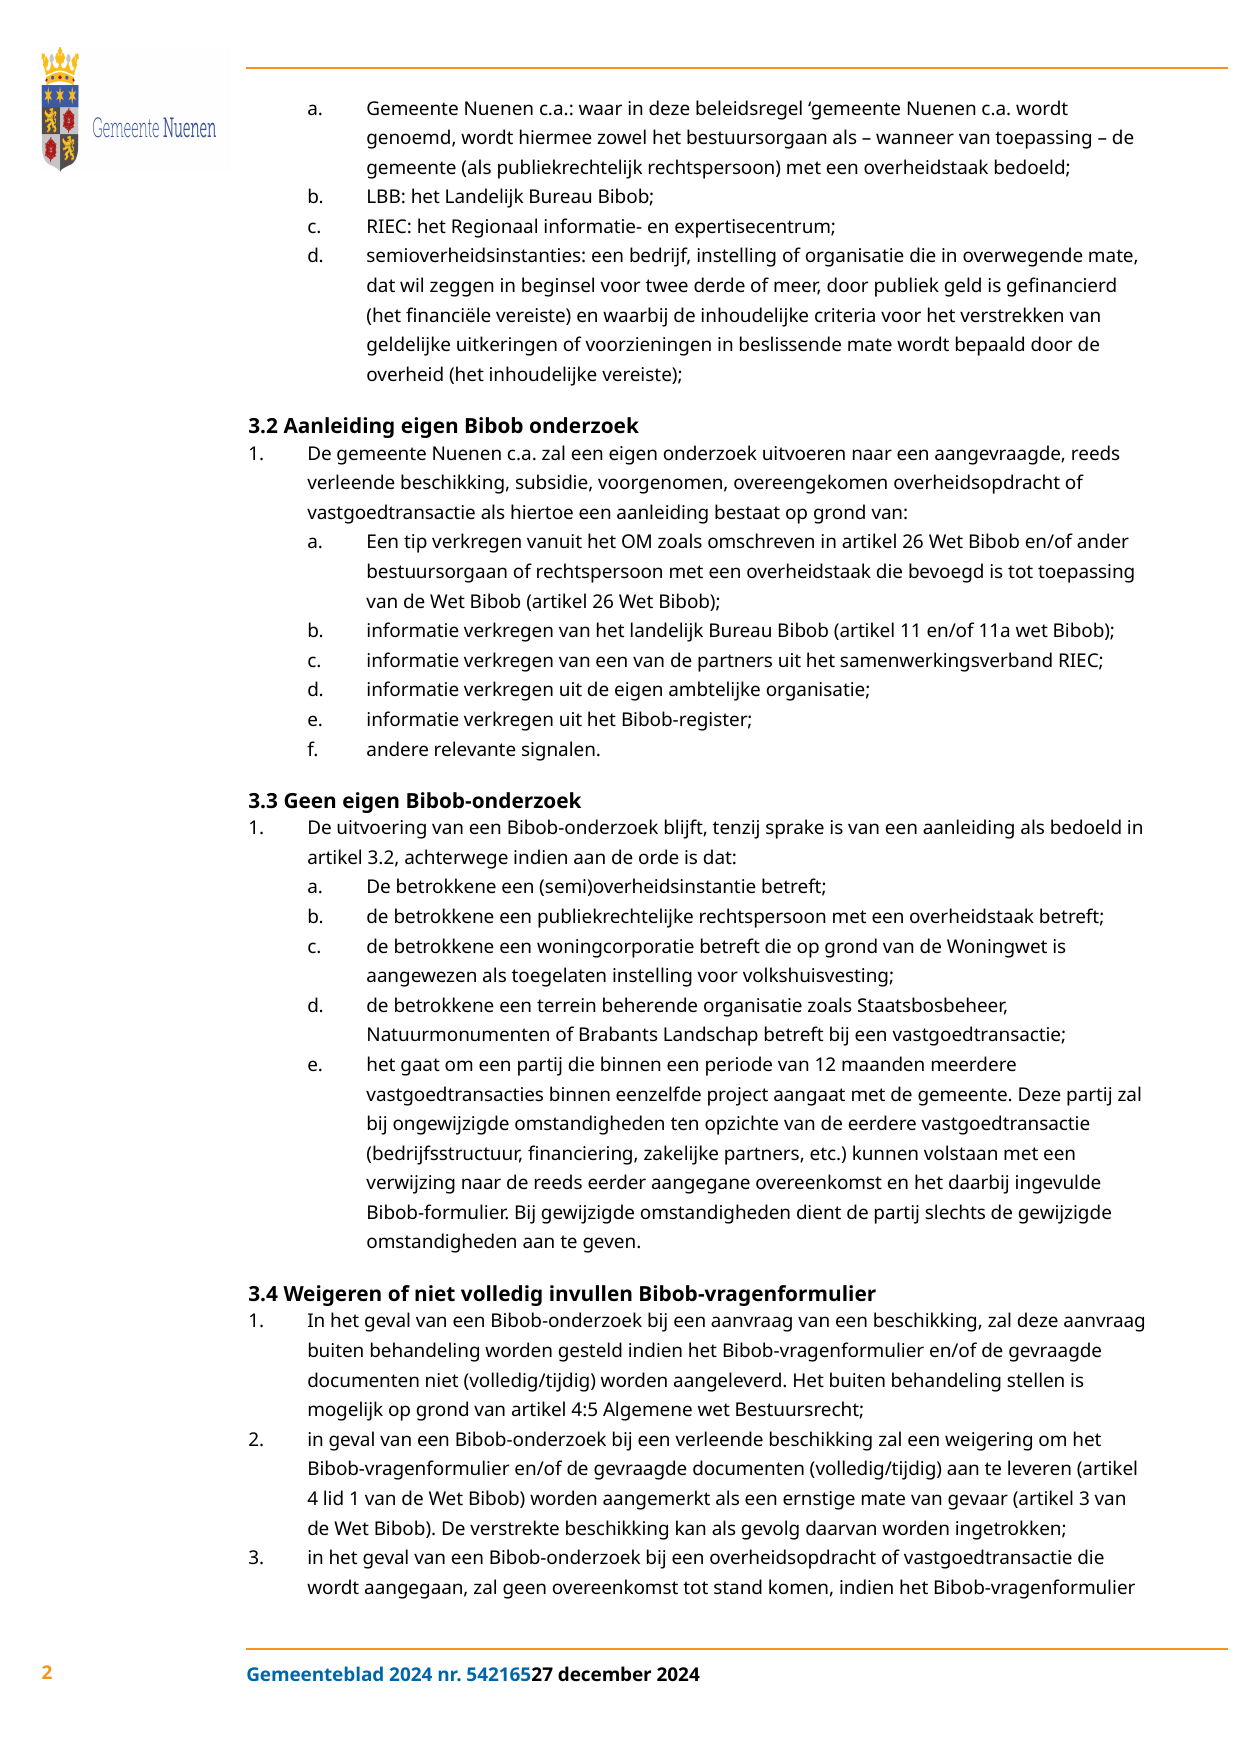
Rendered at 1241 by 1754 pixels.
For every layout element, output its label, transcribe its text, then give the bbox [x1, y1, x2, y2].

text 3.4 Weigeren of niet volledig invullen Bibob-vragenformulier [248, 1279, 1152, 1308]
list Een tip verkregen vanuit het OM zoals omschreven in artikel 26 Wet Bibob en/of ander bestuursorgaan of rechtspersoon met een overheidstaak die bevoegd is tot toepassing van de Wet Bibob (artikel 26 Wet Bibob); [307, 529, 1152, 613]
list informatie verkregen van het landelijk Bureau Bibob (artikel 11 en/of 11a wet Bibob); [307, 617, 1152, 643]
list informatie verkregen uit het Bibob-register; [307, 706, 1152, 732]
list in het geval van een Bibob-onderzoek bij een overheidsopdracht of vastgoedtransactie die wordt aangegaan, zal geen overeenkomst tot stand komen, indien het Bibob-vragenformulier [248, 1544, 1152, 1599]
list RIEC: het Regionaal informatie- en expertisecentrum; [307, 213, 1152, 239]
list andere relevante signalen. [307, 736, 1152, 761]
list De uitvoering van een Bibob-onderzoek blijft, tenzij sprake is van een aanleiding als bedoeld in artikel 3.2, achterwege indien aan de orde is dat: [248, 814, 1152, 870]
list De betrokkene een (semi)overheidsinstantie betreft; [307, 874, 1152, 899]
text 3.3 Geen eigen Bibob-onderzoek [248, 786, 1152, 814]
list De gemeente Nuenen c.a. zal een eigen onderzoek uitvoeren naar een aangevraagde, reeds verleende beschikking, subsidie, voorgenomen, overeengekomen overheidsopdracht of vastgoedtransactie als hiertoe een aanleiding bestaat op grond van: [248, 440, 1152, 525]
list de betrokkene een woningcorporatie betreft die op grond van de Woningwet is aangewezen als toegelaten instelling voor volkshuisvesting; [307, 933, 1152, 988]
text 3.2 Aanleiding eigen Bibob onderzoek [248, 411, 1152, 440]
list de betrokkene een terrein beherende organisatie zoals Staatsbosbeheer, Natuurmonumenten of Brabants Landschap betreft bij een vastgoedtransactie; [307, 992, 1152, 1047]
picture [41, 47, 231, 172]
list informatie verkregen van een van de partners uit het samenwerkingsverband RIEC; [307, 647, 1152, 673]
list semioverheidsinstanties: een bedrijf, instelling of organisatie die in overwegende mate, dat wil zeggen in beginsel voor twee derde of meer, door publiek geld is gefinancierd (het financiële vereiste) en waarbij de inhoudelijke criteria voor het verstrekken van geldelijke uitkeringen of voorzieningen in beslissende mate wordt bepaald door de overheid (het inhoudelijke vereiste); [307, 243, 1152, 387]
list LBB: het Landelijk Bureau Bibob; [307, 183, 1152, 209]
list informatie verkregen uit de eigen ambtelijke organisatie; [307, 677, 1152, 702]
list In het geval van een Bibob-onderzoek bij een aanvraag van een beschikking, zal deze aanvraag buiten behandeling worden gesteld indien het Bibob-vragenformulier en/of de gevraagde documenten niet (volledig/tijdig) worden aangeleverd. Het buiten behandeling stellen is mogelijk op grond van artikel 4:5 Algemene wet Bestuursrecht; [248, 1308, 1152, 1422]
list Gemeente Nuenen c.a.: waar in deze beleidsregel ‘gemeente Nuenen c.a. wordt genoemd, wordt hiermee zowel het bestuursorgaan als – wanneer van toepassing – de gemeente (als publiekrechtelijk rechtspersoon) met een overheidstaak bedoeld; [307, 95, 1152, 180]
list in geval van een Bibob-onderzoek bij een verleende beschikking zal een weigering om het Bibob-vragenformulier en/of de gevraagde documenten (volledig/tijdig) aan te leveren (artikel 4 lid 1 van de Wet Bibob) worden aangemerkt als een ernstige mate van gevaar (artikel 3 van de Wet Bibob). De verstrekte beschikking kan als gevolg daarvan worden ingetrokken; [248, 1426, 1152, 1540]
list de betrokkene een publiekrechtelijke rechtspersoon met een overheidstaak betreft; [307, 903, 1152, 929]
list het gaat om een partij die binnen een periode van 12 maanden meerdere vastgoedtransacties binnen eenzelfde project aangaat met de gemeente. Deze partij zal bij ongewijzigde omstandigheden ten opzichte van de eerdere vastgoedtransactie (bedrijfsstructuur, financiering, zakelijke partners, etc.) kunnen volstaan met een verwijzing naar de reeds eerder aangegane overeenkomst en het daarbij ingevulde Bibob-formulier. Bij gewijzigde omstandigheden dient de partij slechts de gewijzigde omstandigheden aan te geven. [307, 1051, 1152, 1254]
